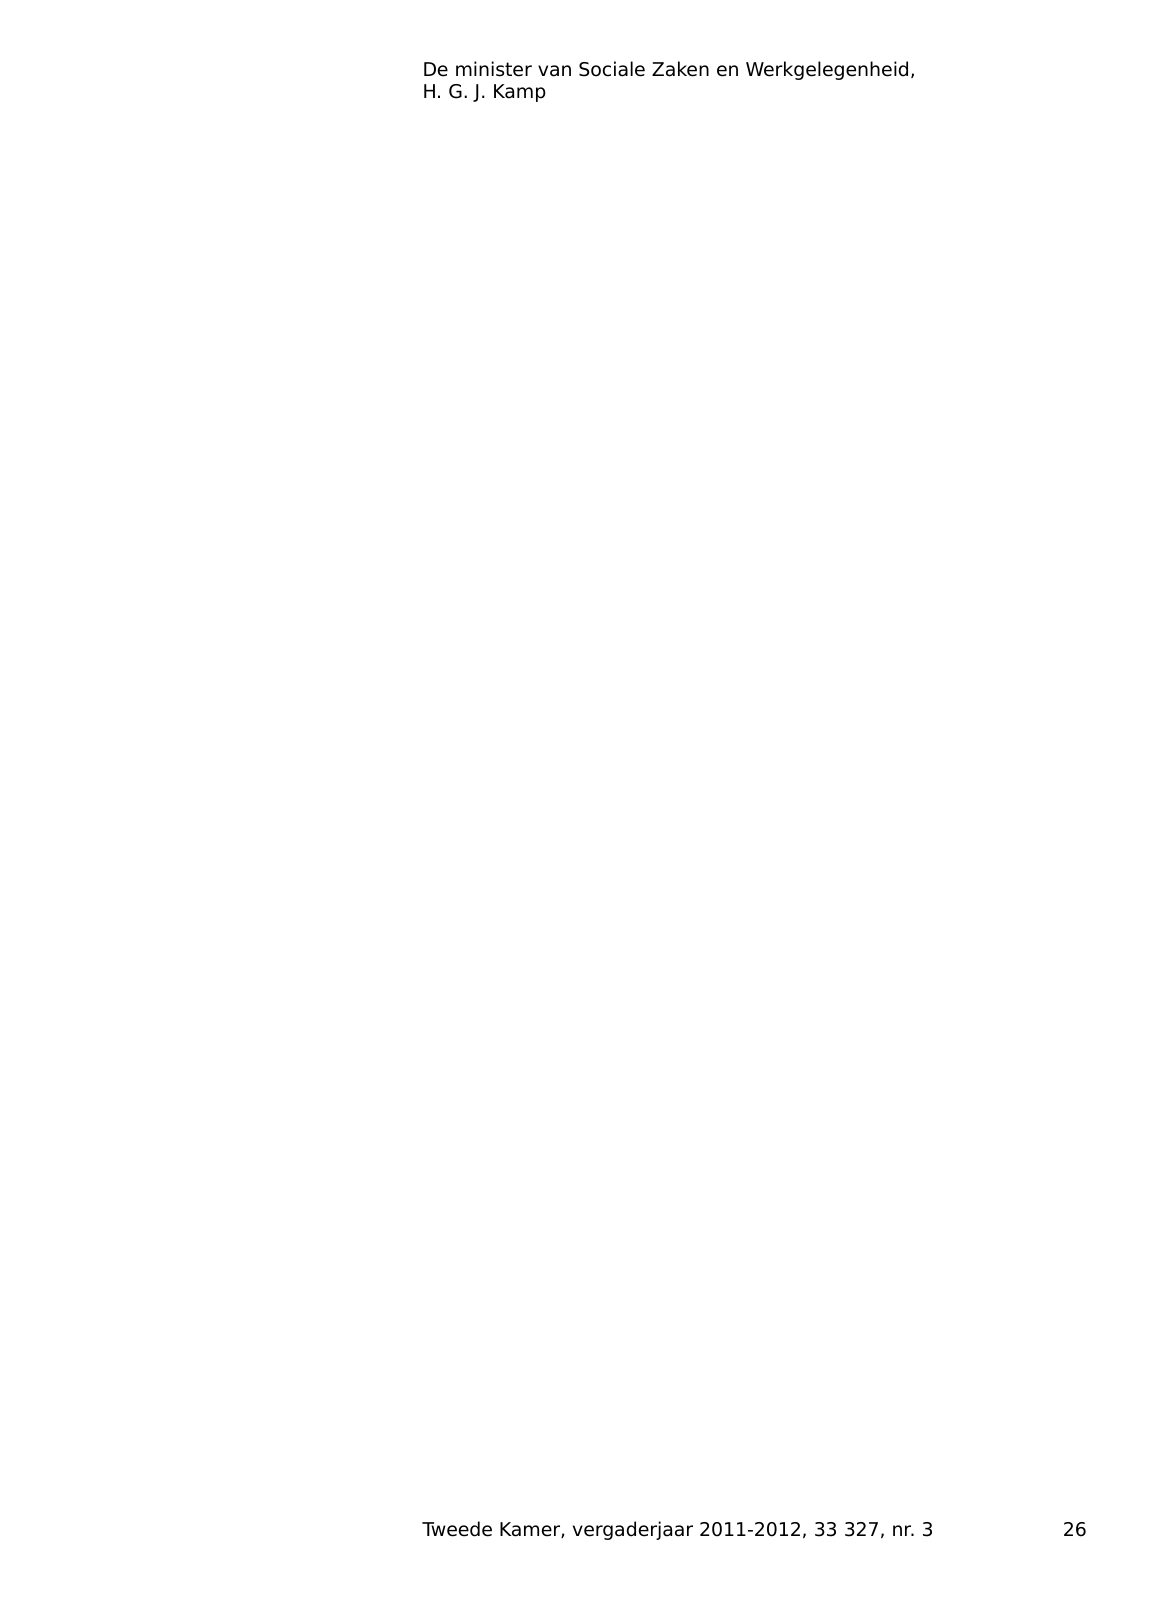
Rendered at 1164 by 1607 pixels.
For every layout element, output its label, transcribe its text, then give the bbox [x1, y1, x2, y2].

text De minister van Sociale Zaken en Werkgelegenheid, H. G. J. Kamp [422, 59, 1087, 103]
